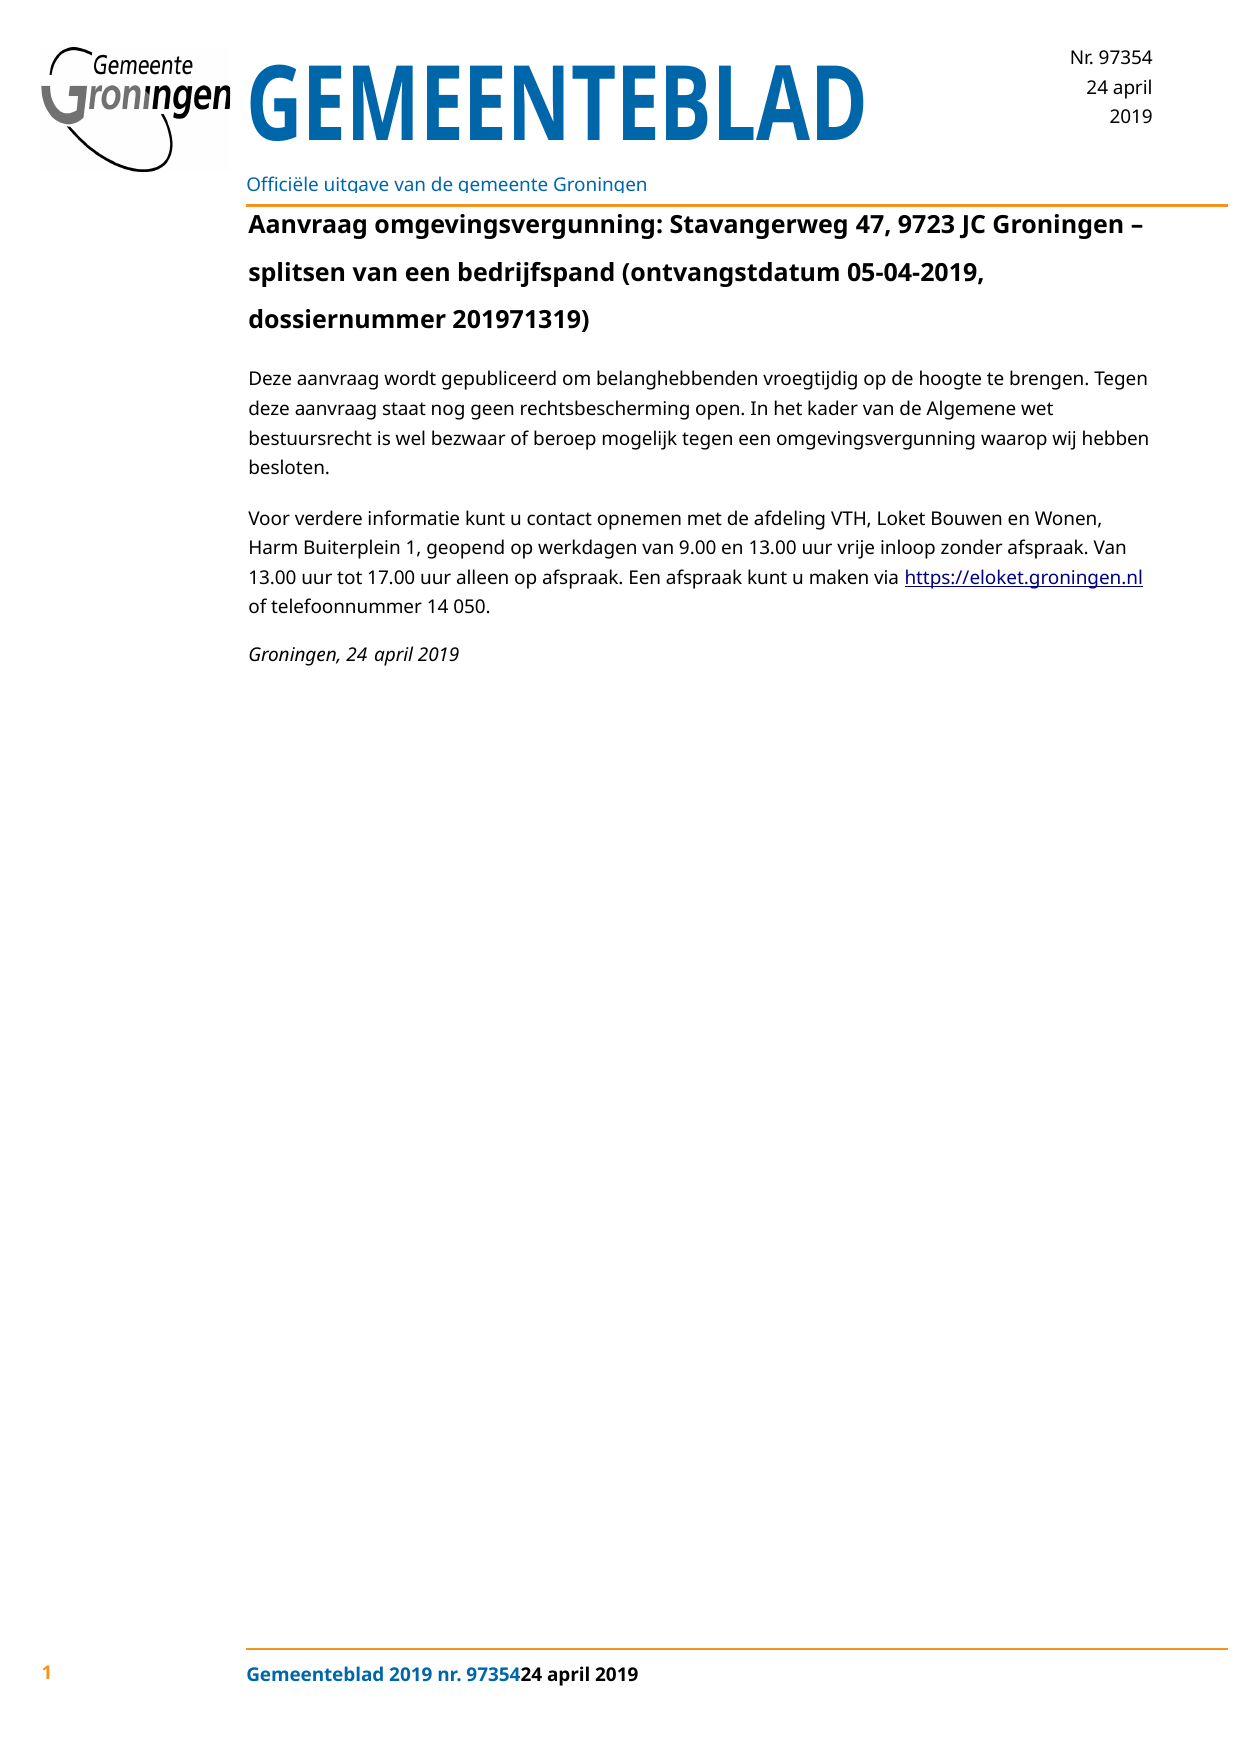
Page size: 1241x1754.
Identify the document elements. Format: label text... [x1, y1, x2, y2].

text Aanvraag omgevingsvergunning: Stavangerweg 47, 9723 JC Groningen – splitsen van een bedrijfspand (ontvangstdatum 05-04-2019, dossiernummer 201971319) [248, 207, 1152, 336]
picture [41, 47, 231, 172]
text Voor verdere informatie kunt u contact opnemen met de afdeling VTH, Loket Bouwen en Wonen, Harm Buiterplein 1, geopend op werkdagen van 9.00 en 13.00 uur vrije inloop zonder afspraak. Van 13.00 uur tot 17.00 uur alleen op afspraak. Een afspraak kunt u maken via https://eloket.groningen.nl of telefoonnummer 14 050. [248, 505, 1152, 619]
text Groningen, 24 april 2019 [248, 641, 1152, 667]
text Deze aanvraag wordt gepubliceerd om belanghebbenden vroegtijdig op de hoogte te brengen. Tegen deze aanvraag staat nog geen rechtsbescherming open. In het kader van de Algemene wet bestuursrecht is wel bezwaar of beroep mogelijk tegen een omgevingsvergunning waarop wij hebben besloten. [248, 366, 1152, 480]
